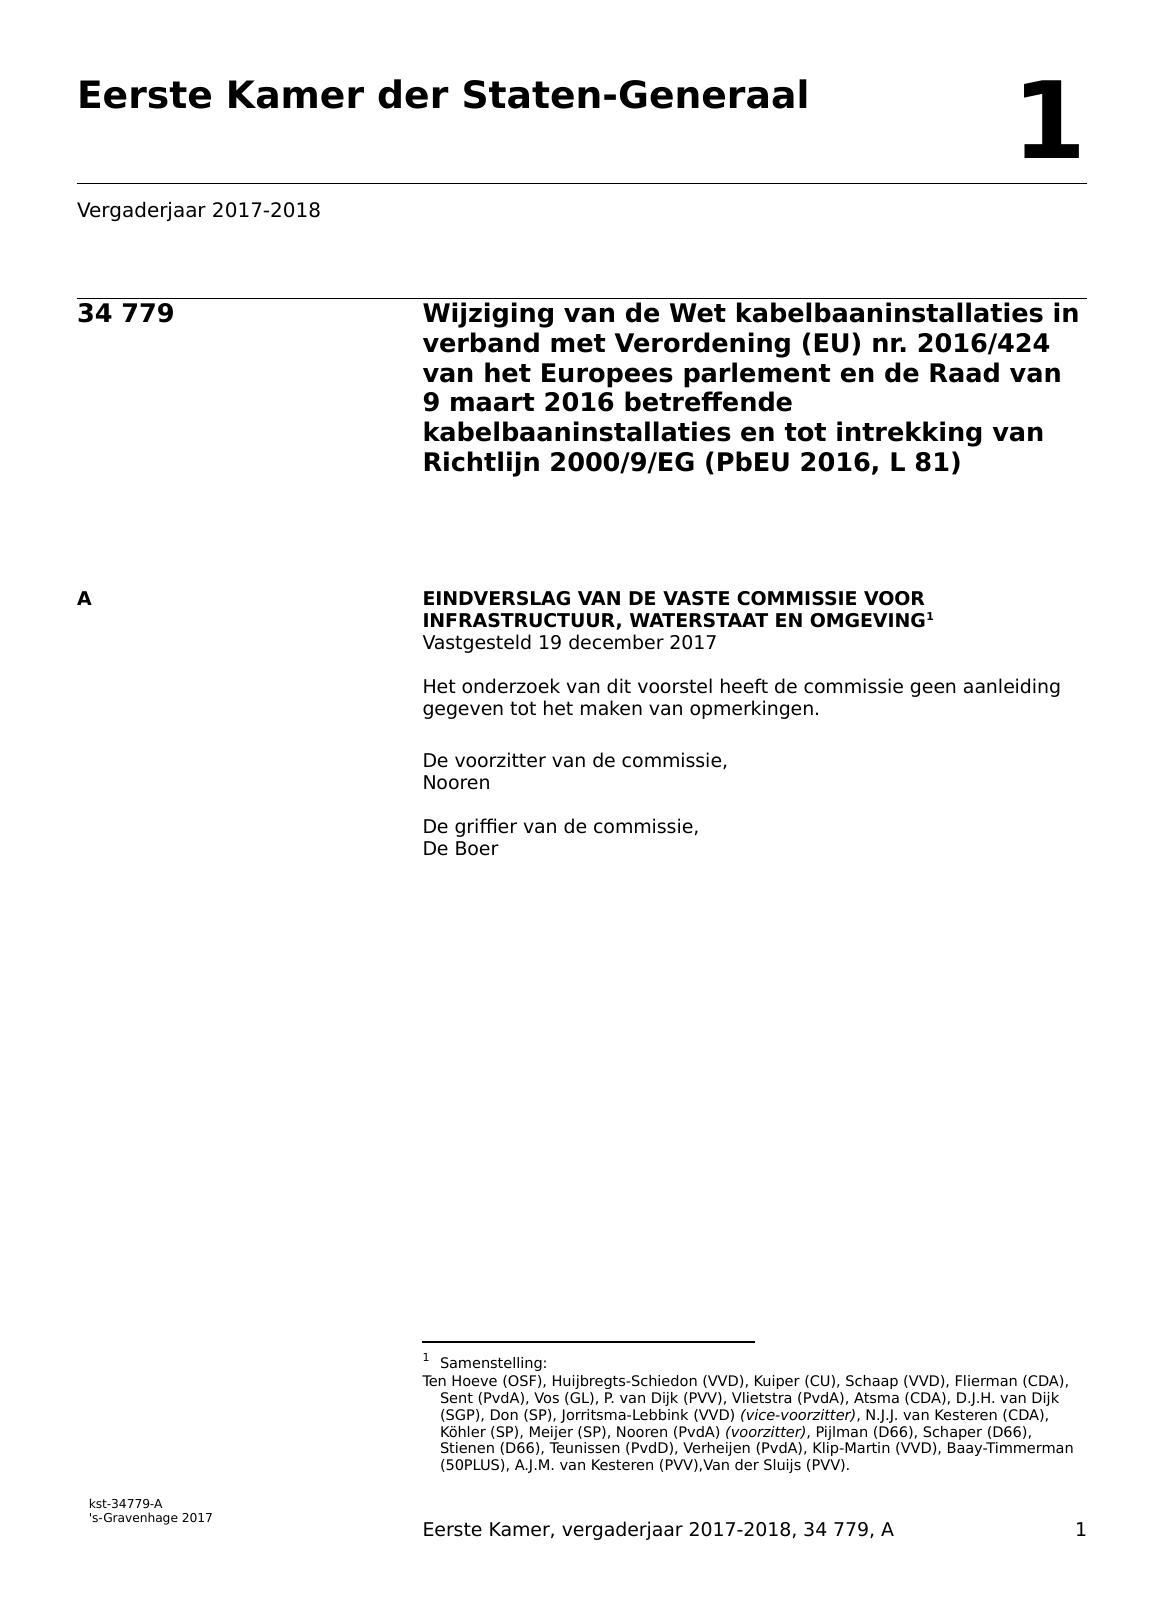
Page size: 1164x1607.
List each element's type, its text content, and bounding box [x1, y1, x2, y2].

text Samenstelling: [422, 1351, 1087, 1373]
subtitle A EINDVERSLAG VAN DE VASTE COMMISSIE VOOR INFRASTRUCTUUR, WATERSTAAT EN OMGEVING [77, 588, 1087, 632]
subtitle 34 779 Wijziging van de Wet kabelbaaninstallaties in verband met Verordening (EU) nr. 2016/424 van het Europees parlement en de Raad van 9 maart 2016 betreffende kabelbaaninstallaties en tot intrekking van Richtlijn 2000/9/EG (PbEU 2016, L 81) [77, 299, 1087, 477]
text De griffier van de commissie, De Boer [422, 816, 1087, 860]
table_cell Vergaderjaar 2017-2018 [77, 184, 1087, 298]
text Vastgesteld 19 december 2017 [422, 632, 1087, 654]
table_header Eerste Kamer der Staten-Generaal [77, 59, 886, 183]
table_header 1 [886, 59, 1087, 183]
text De voorzitter van de commissie, Nooren [422, 750, 1087, 794]
text Ten Hoeve (OSF), Huijbregts-Schiedon (VVD), Kuiper (CU), Schaap (VVD), Flierman (CDA), Sent (PvdA), Vos (GL), P. van Dijk (PVV), Vlietstra (PvdA), Atsma (CDA), D.J.H. van Dijk (SGP), Don (SP), Jorritsma-Lebbink (VVD) (vice-voorzitter), N.J.J. van Kesteren (CDA), Köhler (SP), Meijer (SP), Nooren (PvdA) (voorzitter), Pijlman (D66), Schaper (D66), Stienen (D66), Teunissen (PvdD), Verheijen (PvdA), Klip-Martin (VVD), Baay-Timmerman (50PLUS), A.J.M. van Kesteren (PVV),Van der Sluijs (PVV). [422, 1373, 1087, 1474]
text kst-34779-A [88, 1497, 323, 1511]
text Het onderzoek van dit voorstel heeft de commissie geen aanleiding gegeven tot het maken van opmerkingen. [422, 676, 1087, 720]
text 's-Gravenhage 2017 [88, 1511, 323, 1525]
